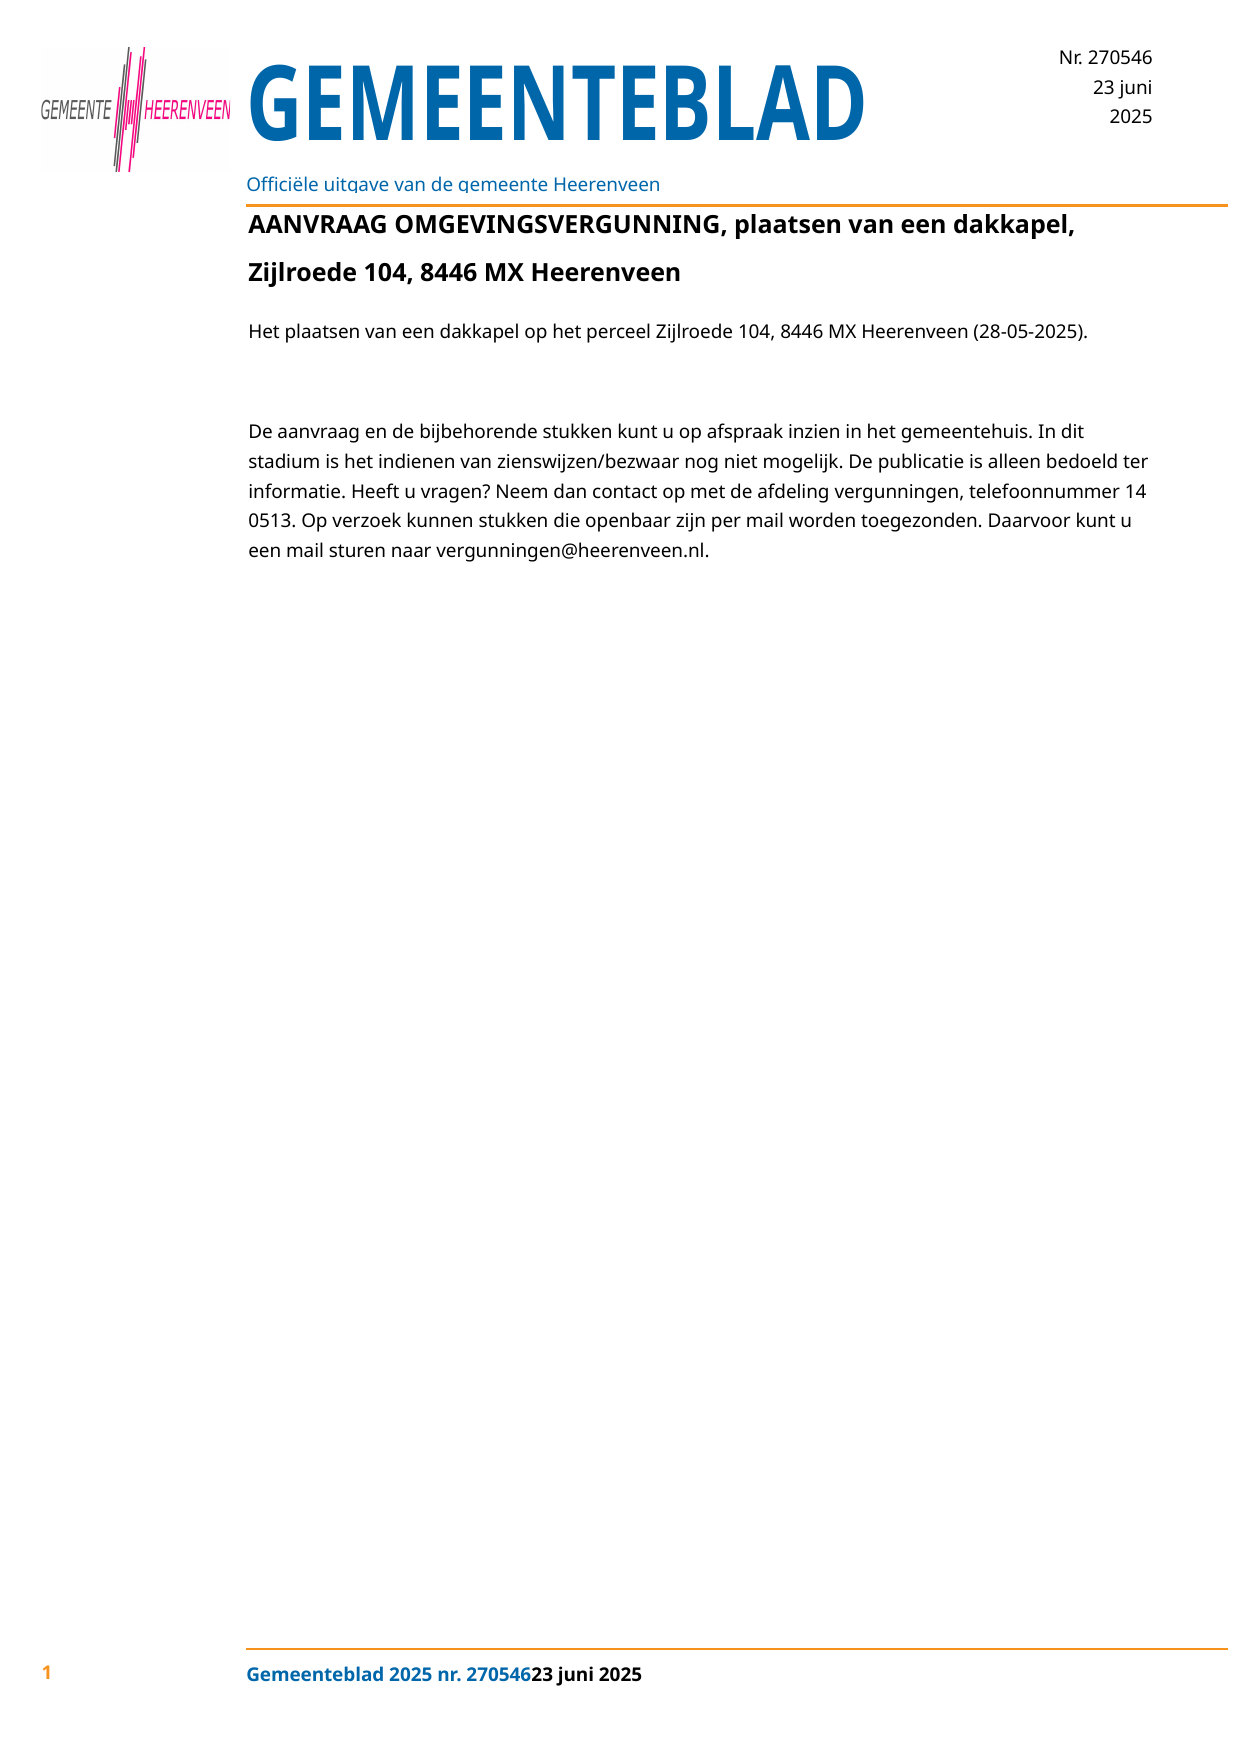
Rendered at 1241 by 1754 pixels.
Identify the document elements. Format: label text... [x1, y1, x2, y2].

text Het plaatsen van een dakkapel op het perceel Zijlroede 104, 8446 MX Heerenveen (28-05-2025). [248, 318, 1152, 344]
text De aanvraag en de bijbehorende stukken kunt u op afspraak inzien in het gemeentehuis. In dit stadium is het indienen van zienswijzen/bezwaar nog niet mogelijk. De publicatie is alleen bedoeld ter informatie. Heeft u vragen? Neem dan contact op met de afdeling vergunningen, telefoonnummer 14 0513. Op verzoek kunnen stukken die openbaar zijn per mail worden toegezonden. Daarvoor kunt u een mail sturen naar vergunningen@heerenveen.nl. [248, 419, 1152, 563]
picture [41, 47, 231, 172]
text AANVRAAG OMGEVINGSVERGUNNING, plaatsen van een dakkapel, Zijlroede 104, 8446 MX Heerenveen [248, 207, 1152, 288]
